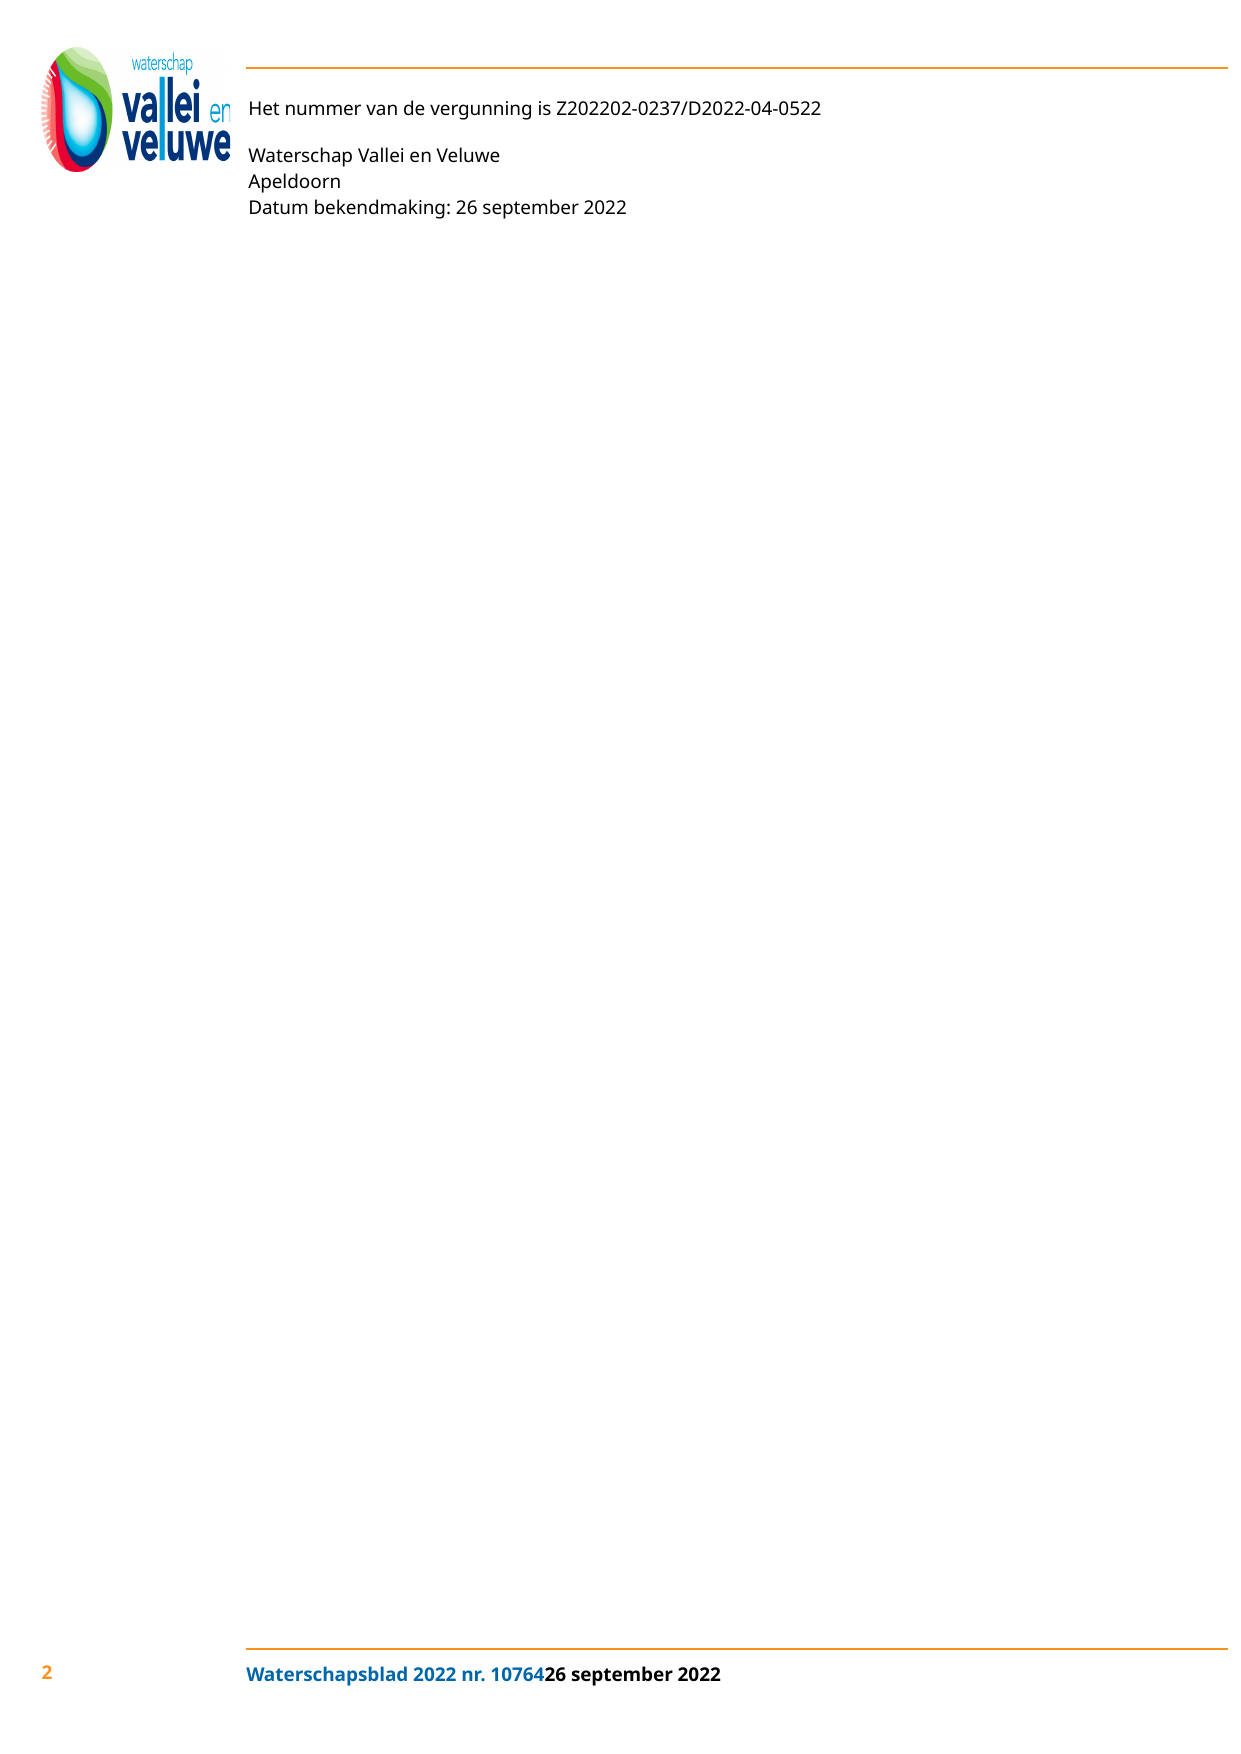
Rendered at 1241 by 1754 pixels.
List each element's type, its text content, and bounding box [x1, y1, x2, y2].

text Datum bekendmaking: 26 september 2022 [248, 194, 1152, 220]
picture [41, 47, 231, 172]
text Apeldoorn [248, 168, 1152, 194]
text Het nummer van de vergunning is Z202202-0237/D2022-04-0522 [248, 95, 1152, 121]
text Waterschap Vallei en Veluwe [248, 143, 1152, 168]
